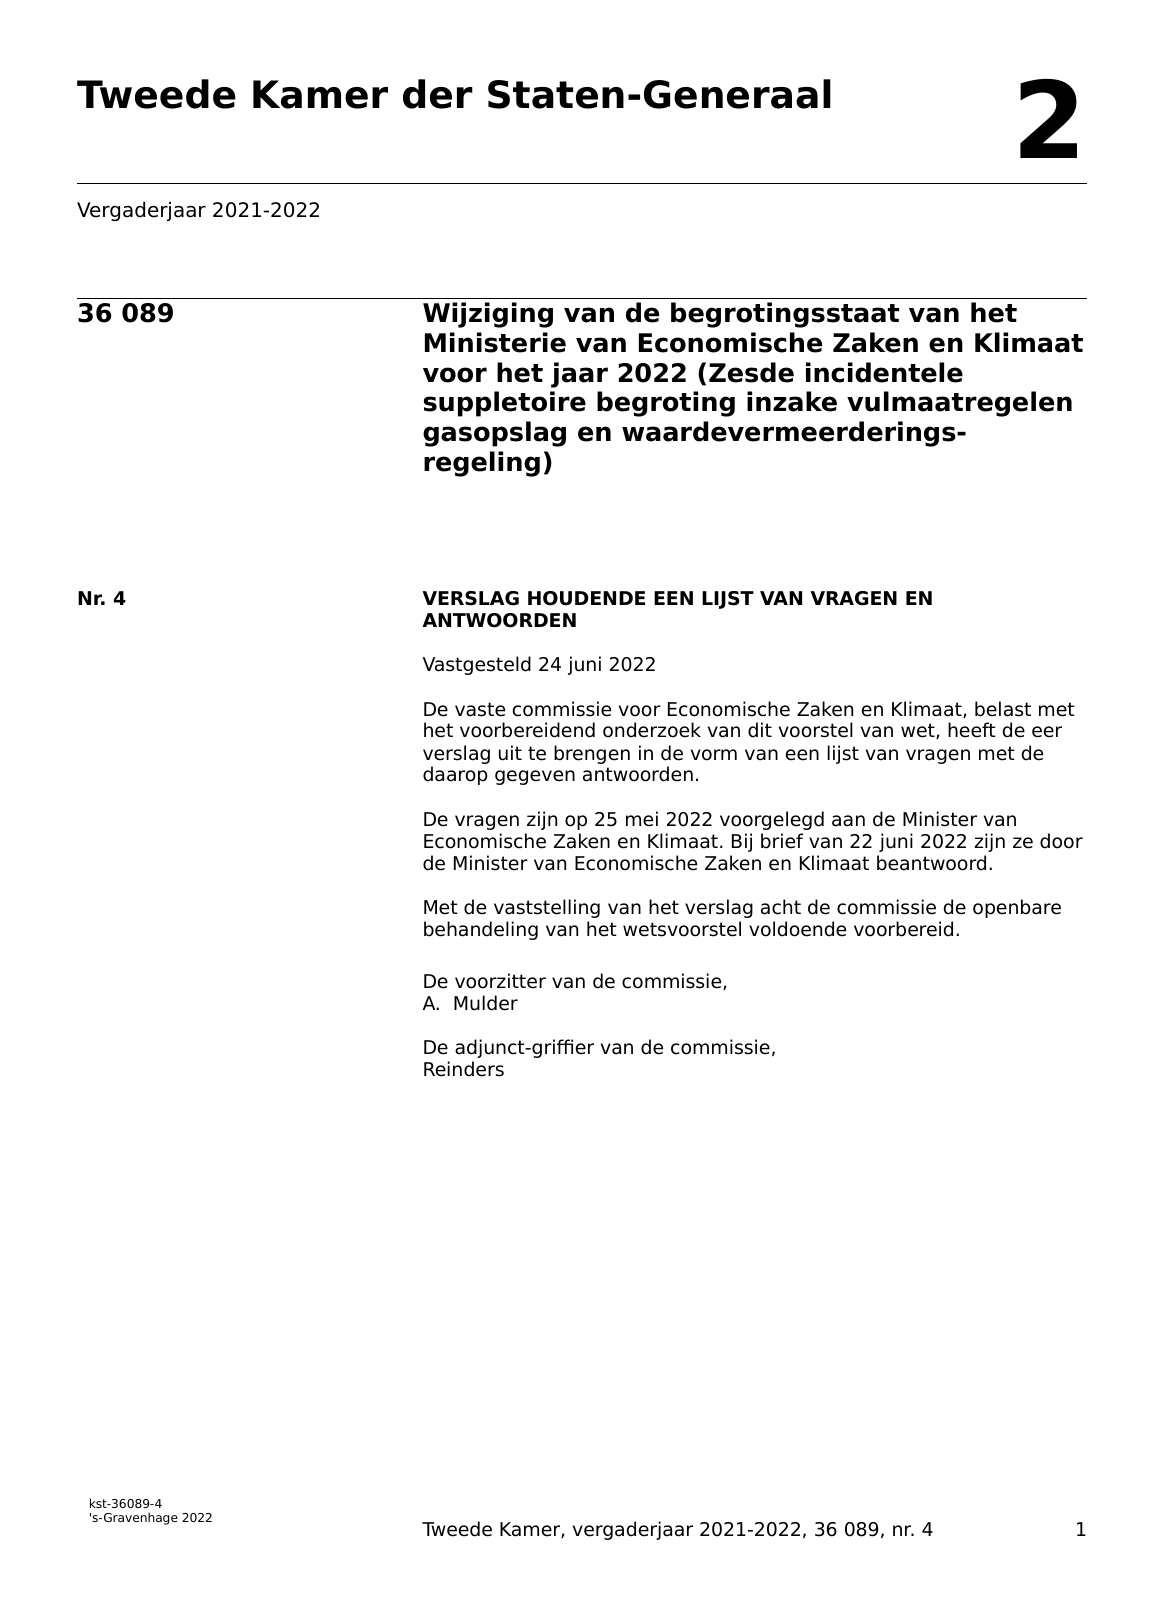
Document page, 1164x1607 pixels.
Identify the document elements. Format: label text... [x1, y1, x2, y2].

text 's-Gravenhage 2022 [88, 1511, 323, 1525]
text kst-36089-4 [88, 1497, 323, 1511]
table_header 2 [886, 59, 1087, 183]
text Met de vaststelling van het verslag acht de commissie de openbare behandeling van het wetsvoorstel voldoende voorbereid. [422, 897, 1087, 941]
text De vaste commissie voor Economische Zaken en Klimaat, belast met het voorbereidend onderzoek van dit voorstel van wet, heeft de eer verslag uit te brengen in de vorm van een lijst van vragen met de daarop gegeven antwoorden. [422, 698, 1087, 786]
text Vastgesteld 24 juni 2022 [422, 654, 1087, 676]
subtitle Nr. 4 VERSLAG HOUDENDE EEN LIJST VAN VRAGEN EN ANTWOORDEN [77, 588, 1087, 632]
table_cell Vergaderjaar 2021-2022 [77, 184, 1087, 298]
text De adjunct-griffier van de commissie, Reinders [422, 1037, 1087, 1081]
subtitle 36 089 Wijziging van de begrotingsstaat van het Ministerie van Economische Zaken en Klimaat voor het jaar 2022 (Zesde incidentele suppletoire begroting inzake vulmaatregelen gasopslag en waardevermeerderings-regeling) [77, 299, 1087, 477]
text De vragen zijn op 25 mei 2022 voorgelegd aan de Minister van Economische Zaken en Klimaat. Bij brief van 22 juni 2022 zijn ze door de Minister van Economische Zaken en Klimaat beantwoord. [422, 808, 1087, 874]
table_header Tweede Kamer der Staten-Generaal [77, 59, 886, 183]
text De voorzitter van de commissie, A. Mulder [422, 971, 1087, 1014]
